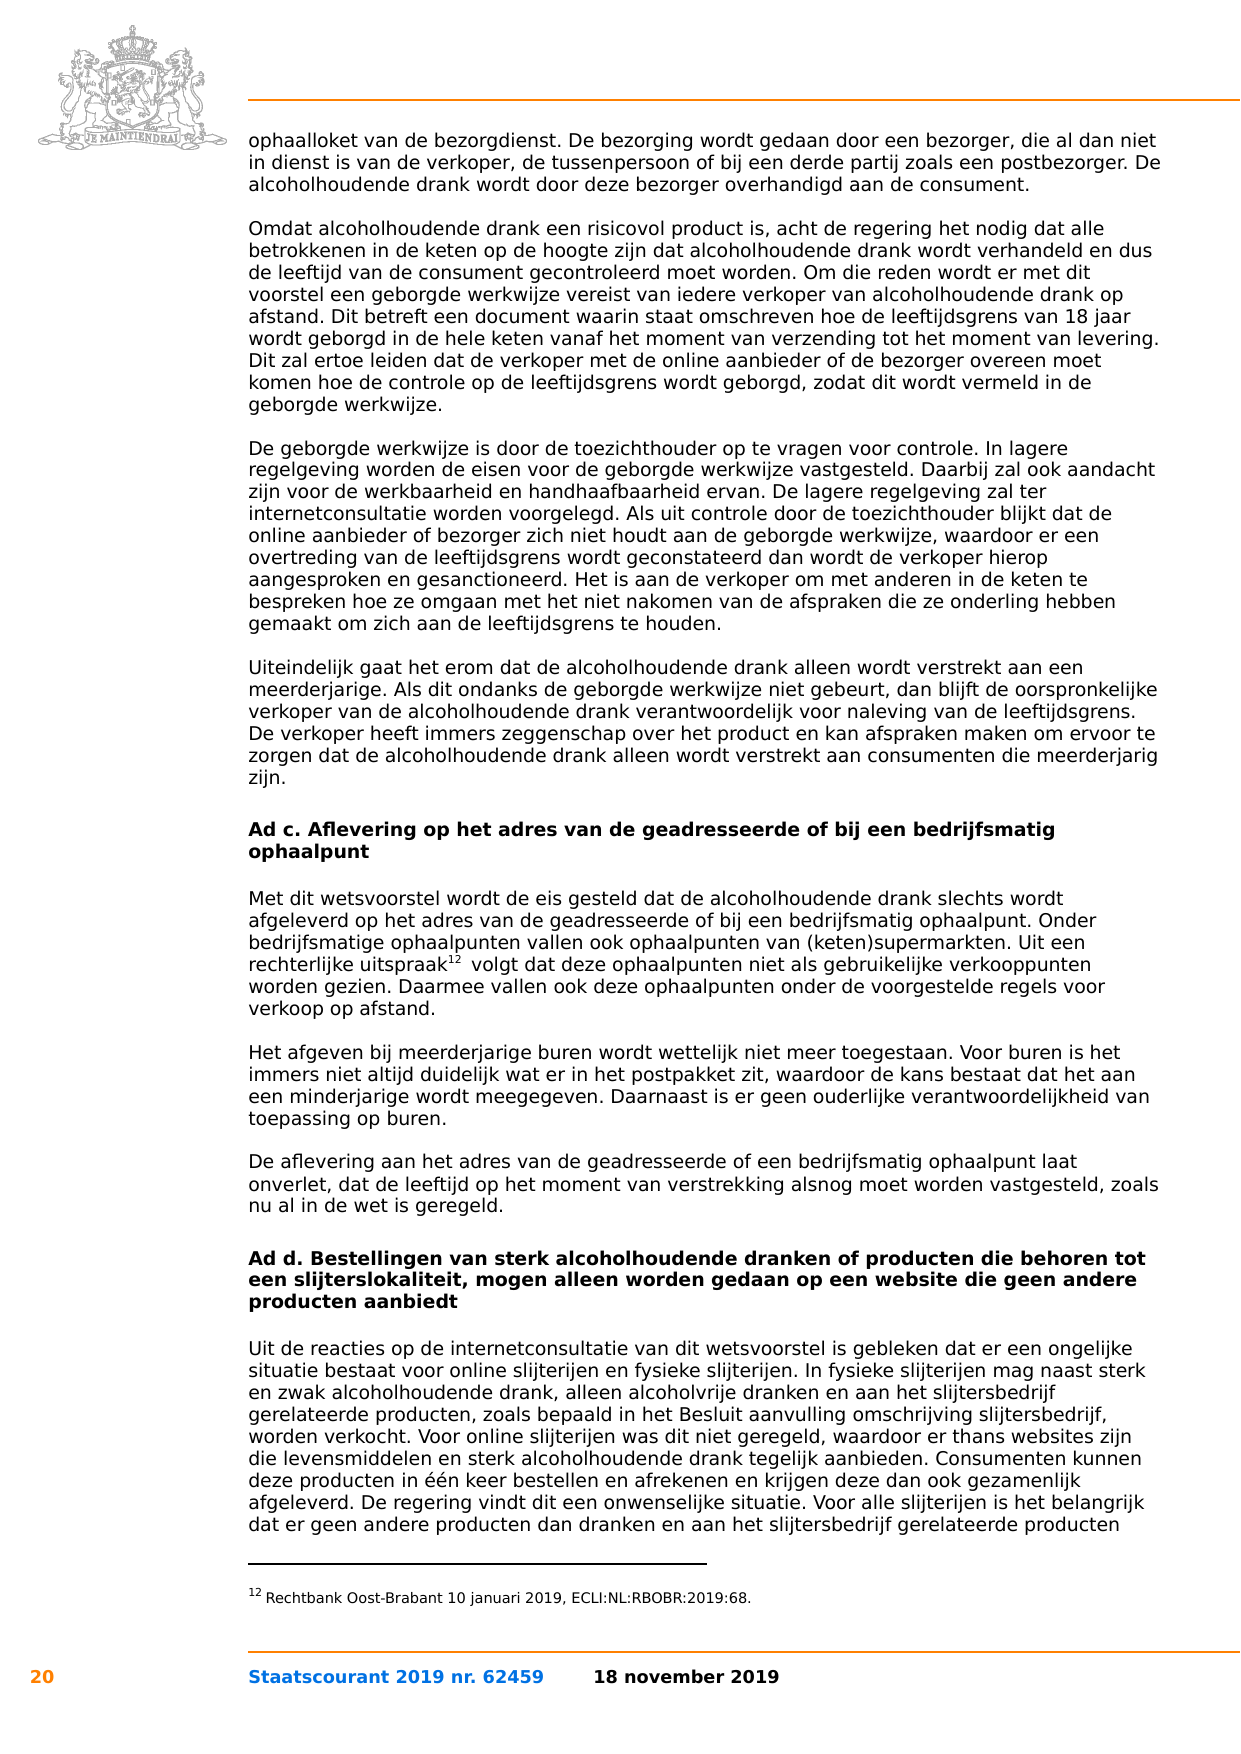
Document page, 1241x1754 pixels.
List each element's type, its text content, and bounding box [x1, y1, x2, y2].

subtitle Ad d. Bestellingen van sterk alcoholhoudende dranken of producten die behoren tot een slijterslokaliteit, mogen alleen worden gedaan op een website die geen andere producten aanbiedt [248, 1247, 1163, 1313]
text Uit de reacties op de internetconsultatie van dit wetsvoorstel is gebleken dat er een ongelijke situatie bestaat voor online slijterijen en fysieke slijterijen. In fysieke slijterijen mag naast sterk en zwak alcoholhoudende drank, alleen alcoholvrije dranken en aan het slijtersbedrijf gerelateerde producten, zoals bepaald in het Besluit aanvulling omschrijving slijtersbedrijf, worden verkocht. Voor online slijterijen was dit niet geregeld, waardoor er thans websites zijn die levensmiddelen en sterk alcoholhoudende drank tegelijk aanbieden. Consumenten kunnen deze producten in één keer bestellen en afrekenen en krijgen deze dan ook gezamenlijk afgeleverd. De regering vindt dit een onwenselijke situatie. Voor alle slijterijen is het belangrijk dat er geen andere producten dan dranken en aan het slijtersbedrijf gerelateerde producten [248, 1338, 1163, 1536]
text De geborgde werkwijze is door de toezichthouder op te vragen voor controle. In lagere regelgeving worden de eisen voor de geborgde werkwijze vastgesteld. Daarbij zal ook aandacht zijn voor de werkbaarheid en handhaafbaarheid ervan. De lagere regelgeving zal ter internetconsultatie worden voorgelegd. Als uit controle door de toezichthouder blijkt dat de online aanbieder of bezorger zich niet houdt aan de geborgde werkwijze, waardoor er een overtreding van de leeftijdsgrens wordt geconstateerd dan wordt de verkoper hierop aangesproken en gesanctioneerd. Het is aan de verkoper om met anderen in de keten te bespreken hoe ze omgaan met het niet nakomen van de afspraken die ze onderling hebben gemaakt om zich aan de leeftijdsgrens te houden. [248, 437, 1163, 635]
text Rechtbank Oost-Brabant 10 januari 2019, ECLI:NL:RBOBR:2019:68. [248, 1586, 1163, 1608]
subtitle Ad c. Aflevering op het adres van de geadresseerde of bij een bedrijfsmatig ophaalpunt [248, 819, 1163, 863]
picture [38, 25, 227, 150]
text Het afgeven bij meerderjarige buren wordt wettelijk niet meer toegestaan. Voor buren is het immers niet altijd duidelijk wat er in het postpakket zit, waardoor de kans bestaat dat het aan een minderjarige wordt meegegeven. Daarnaast is er geen ouderlijke verantwoordelijkheid van toepassing op buren. [248, 1042, 1163, 1129]
text Uiteindelijk gaat het erom dat de alcoholhoudende drank alleen wordt verstrekt aan een meerderjarige. Als dit ondanks de geborgde werkwijze niet gebeurt, dan blijft de oorspronkelijke verkoper van de alcoholhoudende drank verantwoordelijk voor naleving van de leeftijdsgrens. De verkoper heeft immers zeggenschap over het product en kan afspraken maken om ervoor te zorgen dat de alcoholhoudende drank alleen wordt verstrekt aan consumenten die meerderjarig zijn. [248, 657, 1163, 789]
text Met dit wetsvoorstel wordt de eis gesteld dat de alcoholhoudende drank slechts wordt afgeleverd op het adres van de geadresseerde of bij een bedrijfsmatig ophaalpunt. Onder bedrijfsmatige ophaalpunten vallen ook ophaalpunten van (keten)supermarkten. Uit een rechterlijke uitspraak volgt dat deze ophaalpunten niet als gebruikelijke verkooppunten worden gezien. Daarmee vallen ook deze ophaalpunten onder de voorgestelde regels voor verkoop op afstand. [248, 888, 1163, 1020]
text ophaalloket van de bezorgdienst. De bezorging wordt gedaan door een bezorger, die al dan niet in dienst is van de verkoper, de tussenpersoon of bij een derde partij zoals een postbezorger. De alcoholhoudende drank wordt door deze bezorger overhandigd aan de consument. [248, 130, 1163, 196]
text De aflevering aan het adres van de geadresseerde of een bedrijfsmatig ophaalpunt laat onverlet, dat de leeftijd op het moment van verstrekking alsnog moet worden vastgesteld, zoals nu al in de wet is geregeld. [248, 1151, 1163, 1217]
text Omdat alcoholhoudende drank een risicovol product is, acht de regering het nodig dat alle betrokkenen in de keten op de hoogte zijn dat alcoholhoudende drank wordt verhandeld en dus de leeftijd van de consument gecontroleerd moet worden. Om die reden wordt er met dit voorstel een geborgde werkwijze vereist van iedere verkoper van alcoholhoudende drank op afstand. Dit betreft een document waarin staat omschreven hoe de leeftijdsgrens van 18 jaar wordt geborgd in de hele keten vanaf het moment van verzending tot het moment van levering. Dit zal ertoe leiden dat de verkoper met de online aanbieder of de bezorger overeen moet komen hoe de controle op de leeftijdsgrens wordt geborgd, zodat dit wordt vermeld in de geborgde werkwijze. [248, 218, 1163, 416]
